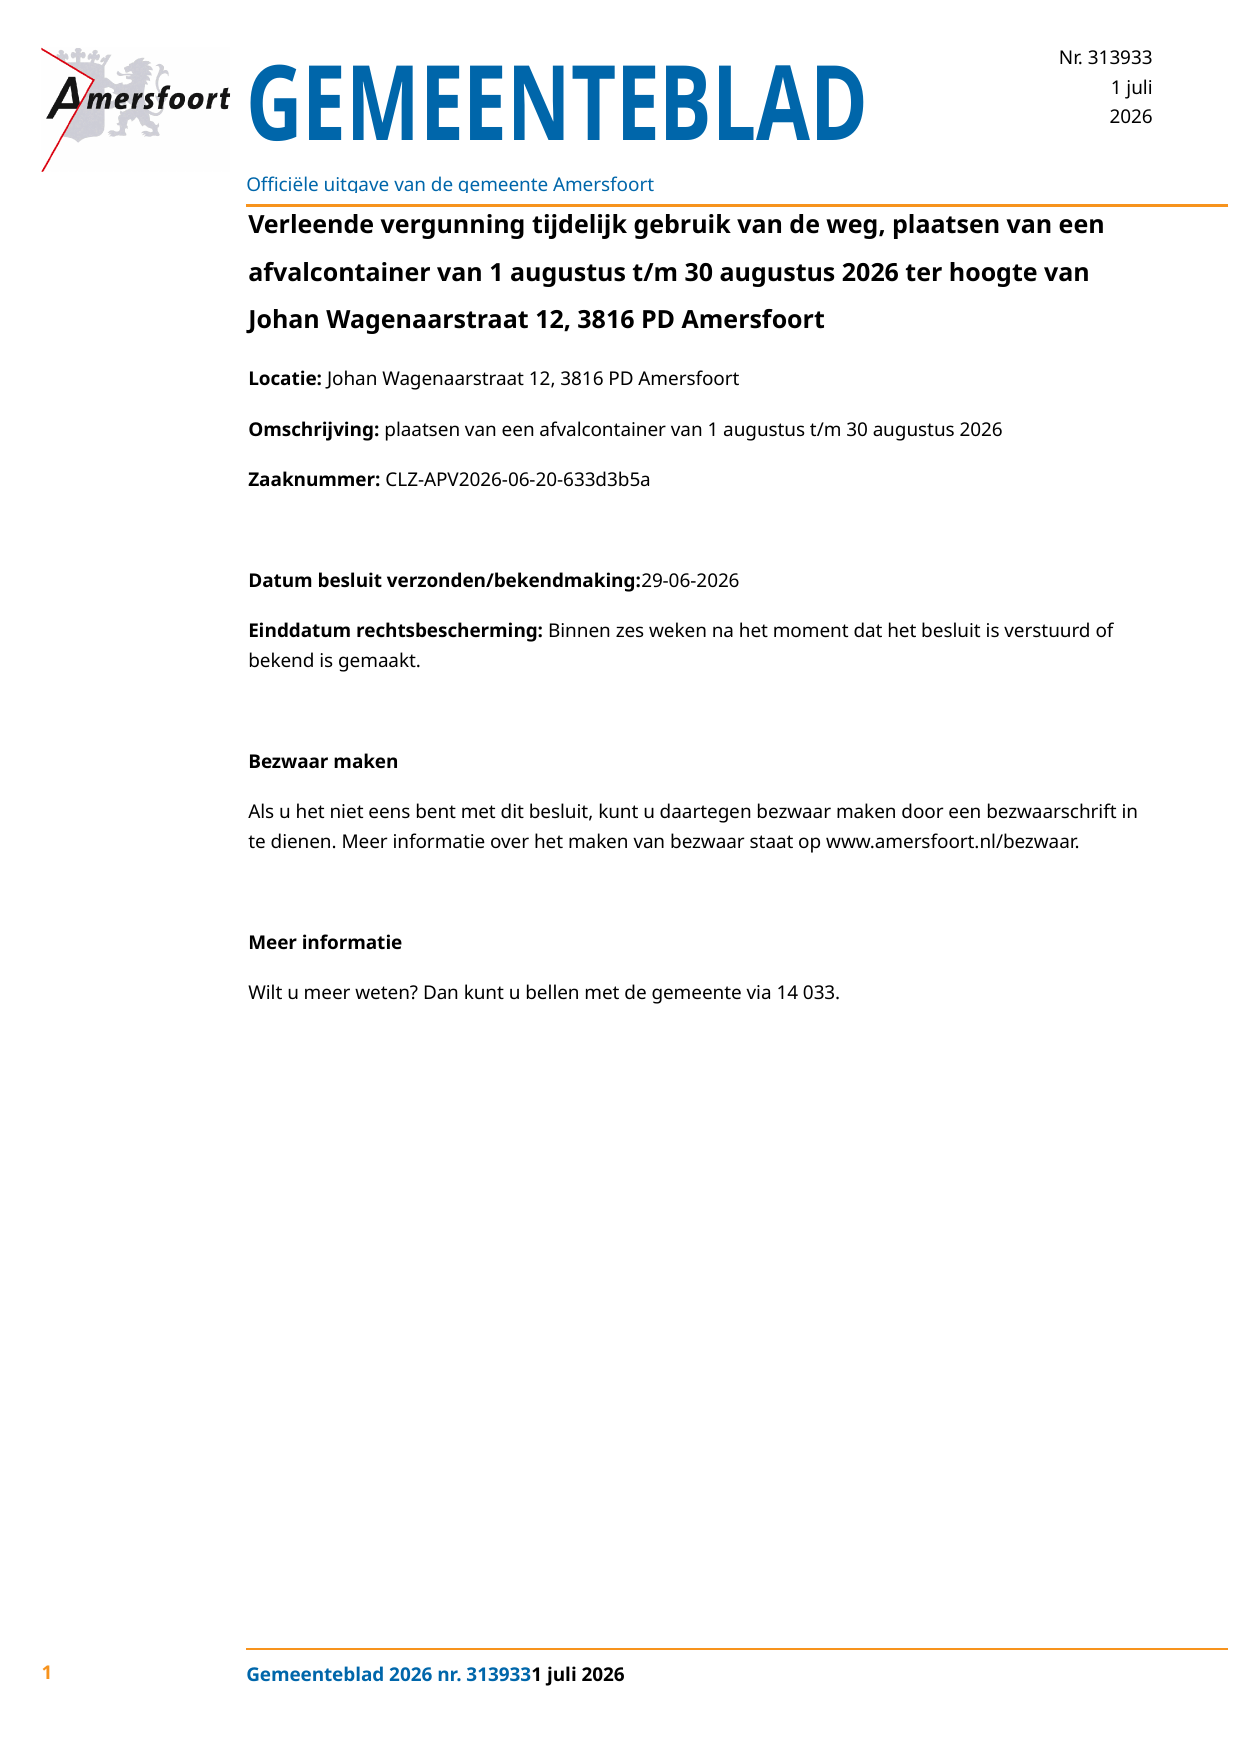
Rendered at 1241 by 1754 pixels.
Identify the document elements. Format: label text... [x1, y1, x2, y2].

text Locatie: Johan Wagenaarstraat 12, 3816 PD Amersfoort [248, 366, 1152, 391]
text Omschrijving: plaatsen van een afvalcontainer van 1 augustus t/m 30 augustus 2026 [248, 416, 1152, 442]
text Wilt u meer weten? Dan kunt u bellen met de gemeente via 14 033. [248, 979, 1152, 1005]
text Einddatum rechtsbescherming: Binnen zes weken na het moment dat het besluit is verstuurd of bekend is gemaakt. [248, 618, 1152, 673]
text Zaaknummer: CLZ-APV2026-06-20-633d3b5a [248, 466, 1152, 492]
picture [41, 47, 231, 172]
text Verleende vergunning tijdelijk gebruik van de weg, plaatsen van een afvalcontainer van 1 augustus t/m 30 augustus 2026 ter hoogte van Johan Wagenaarstraat 12, 3816 PD Amersfoort [248, 207, 1152, 336]
text Bezwaar maken [248, 748, 1152, 774]
text Als u het niet eens bent met dit besluit, kunt u daartegen bezwaar maken door een bezwaarschrift in te dienen. Meer informatie over het maken van bezwaar staat op www.amersfoort.nl/bezwaar. [248, 798, 1152, 854]
text Datum besluit verzonden/bekendmaking:29-06-2026 [248, 567, 1152, 593]
text Meer informatie [248, 929, 1152, 954]
